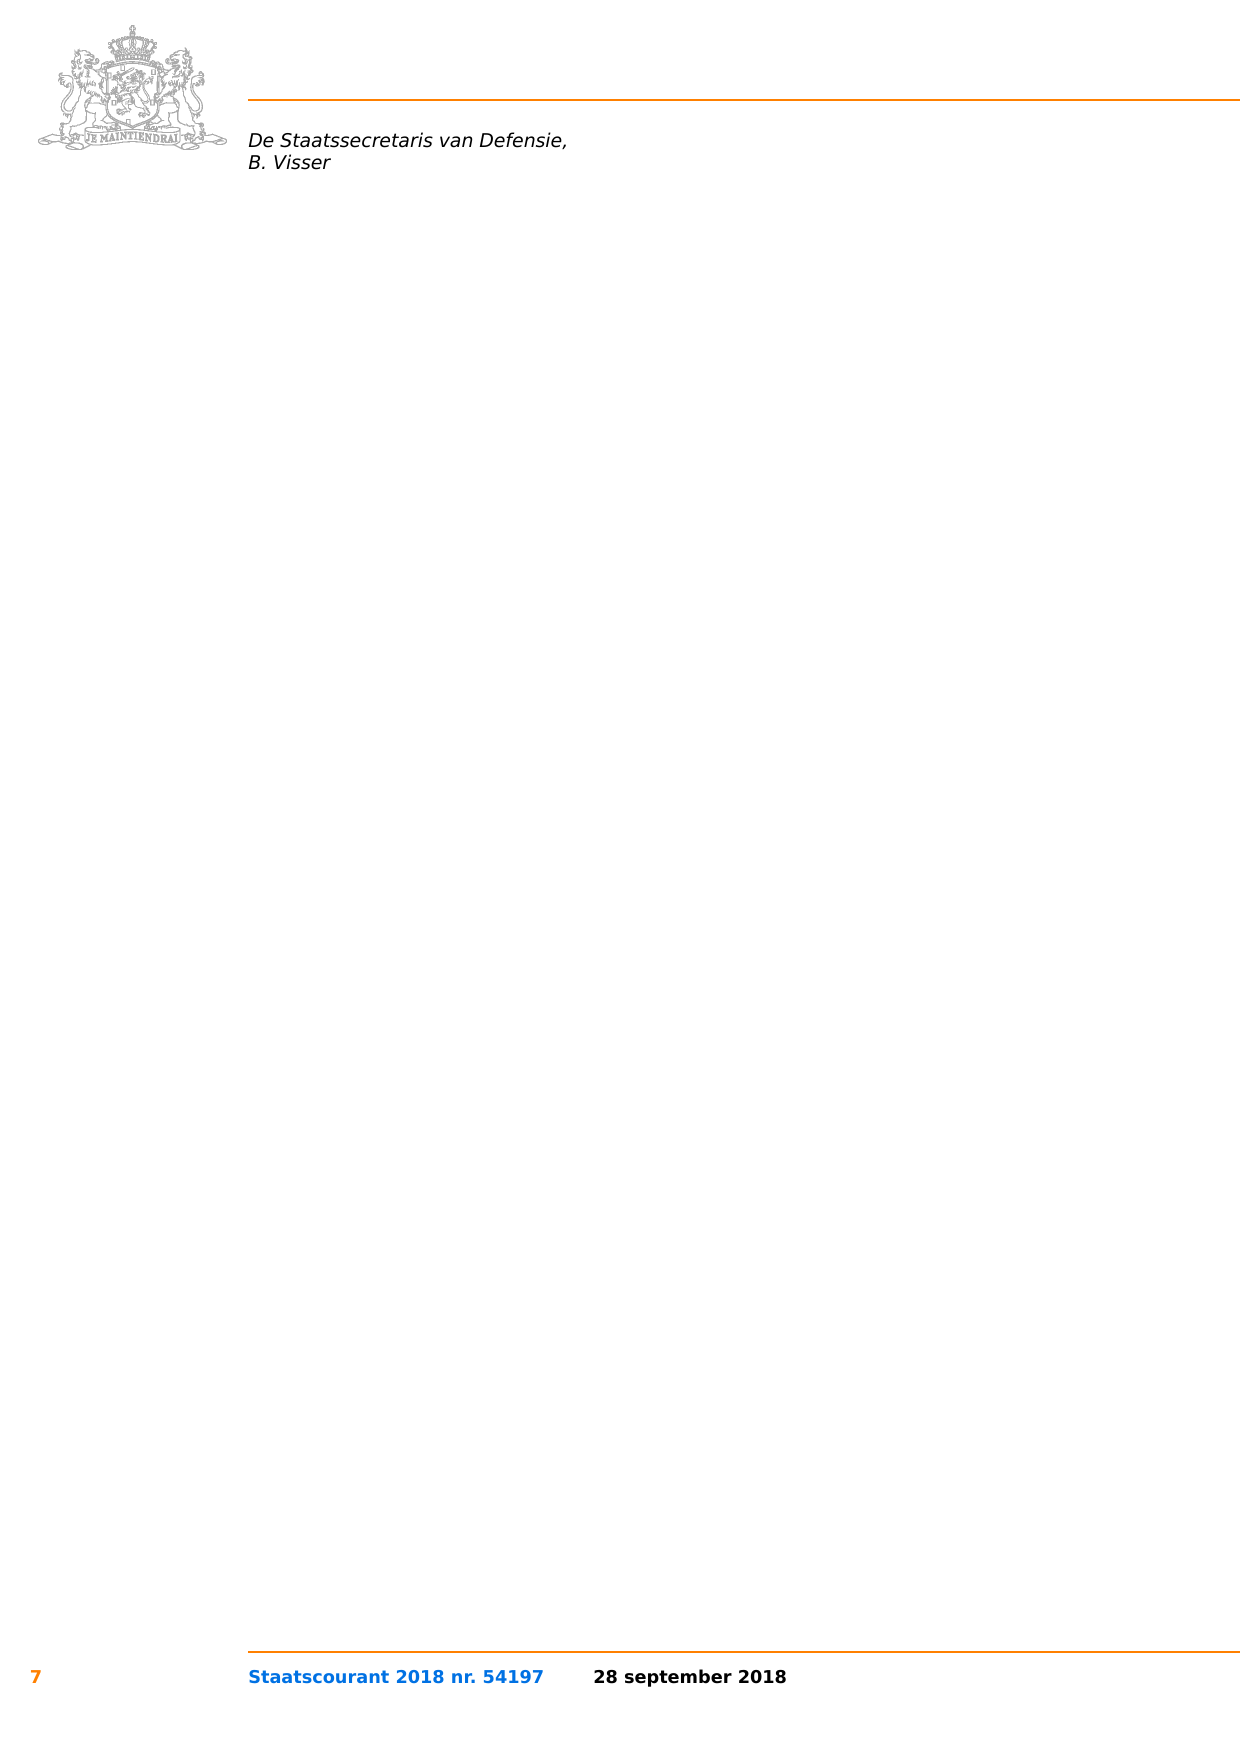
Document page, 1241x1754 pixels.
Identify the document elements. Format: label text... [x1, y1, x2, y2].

text De Staatssecretaris van Defensie, B. Visser [248, 130, 1163, 174]
picture [38, 25, 227, 150]
